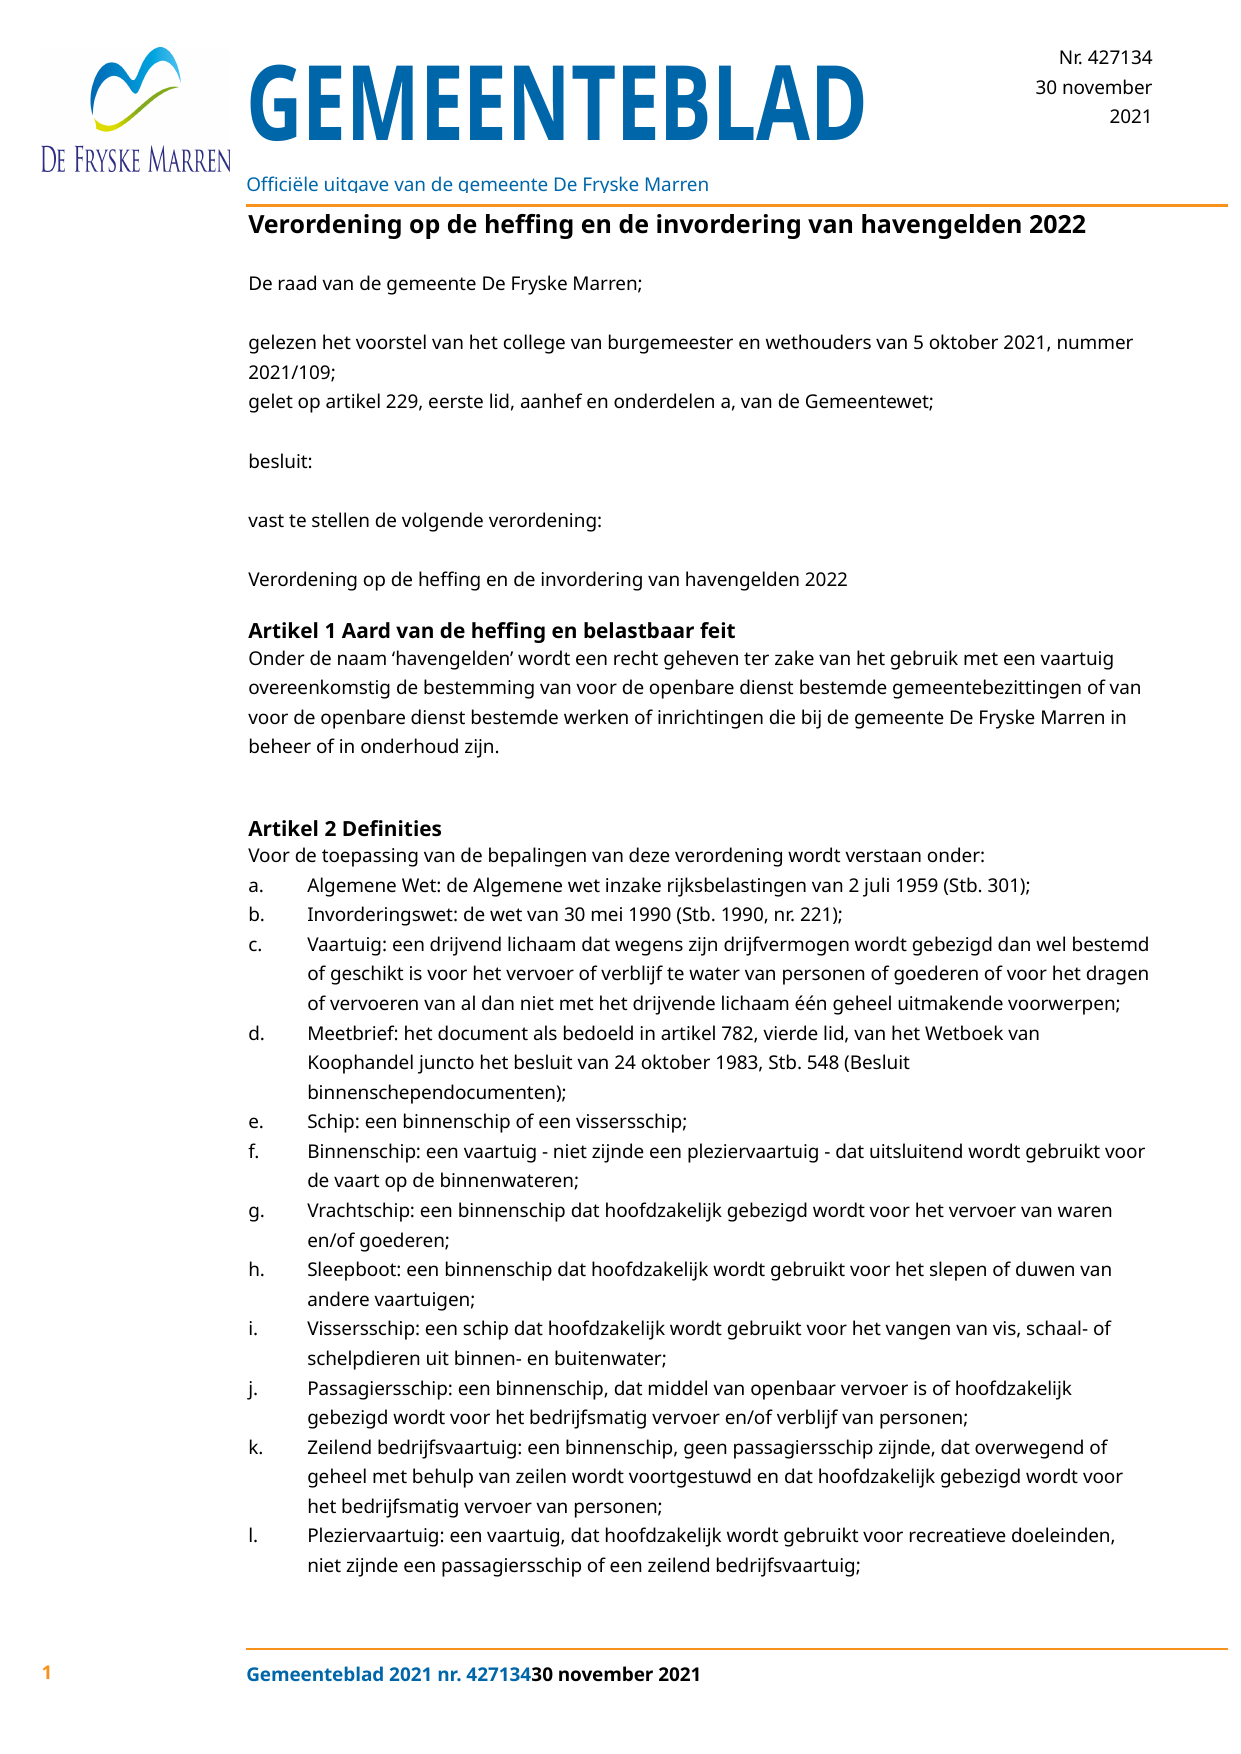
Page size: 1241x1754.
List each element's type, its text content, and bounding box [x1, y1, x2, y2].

list Vrachtschip: een binnenschip dat hoofdzakelijk gebezigd wordt voor het vervoer van waren en/of goederen; [248, 1197, 1152, 1252]
text Onder de naam ‘havengelden’ wordt een recht geheven ter zake van het gebruik met een vaartuig overeenkomstig de bestemming van voor de openbare dienst bestemde gemeentebezittingen of van voor de openbare dienst bestemde werken of inrichtingen die bij de gemeente De Fryske Marren in beheer of in onderhoud zijn. [248, 645, 1152, 759]
text Verordening op de heffing en de invordering van havengelden 2022 [248, 566, 1152, 592]
list Binnenschip: een vaartuig - niet zijnde een pleziervaartuig - dat uitsluitend wordt gebruikt voor de vaart op de binnenwateren; [248, 1138, 1152, 1193]
text gelet op artikel 229, eerste lid, aanhef en onderdelen a, van de Gemeentewet; [248, 389, 1152, 414]
list Vaartuig: een drijvend lichaam dat wegens zijn drijfvermogen wordt gebezigd dan wel bestemd of geschikt is voor het vervoer of verblijf te water van personen of goederen of voor het dragen of vervoeren van al dan niet met het drijvende lichaam één geheel uitmakende voorwerpen; [248, 931, 1152, 1016]
list Algemene Wet: de Algemene wet inzake rijksbelastingen van 2 juli 1959 (Stb. 301); [248, 872, 1152, 897]
text Verordening op de heffing en de invordering van havengelden 2022 [248, 207, 1152, 241]
text besluit: [248, 448, 1152, 473]
list Schip: een binnenschip of een vissersschip; [248, 1108, 1152, 1134]
text vast te stellen de volgende verordening: [248, 507, 1152, 533]
text Voor de toepassing van de bepalingen van deze verordening wordt verstaan onder: [248, 842, 1152, 868]
picture [41, 47, 231, 172]
list Meetbrief: het document als bedoeld in artikel 782, vierde lid, van het Wetboek van Koophandel juncto het besluit van 24 oktober 1983, Stb. 548 (Besluit binnenschependocumenten); [248, 1020, 1152, 1104]
text Artikel 2 Definities [248, 814, 1152, 842]
list Vissersschip: een schip dat hoofdzakelijk wordt gebruikt voor het vangen van vis, schaal- of schelpdieren uit binnen- en buitenwater; [248, 1316, 1152, 1371]
list Passagiersschip: een binnenschip, dat middel van openbaar vervoer is of hoofdzakelijk gebezigd wordt voor het bedrijfsmatig vervoer en/of verblijf van personen; [248, 1375, 1152, 1430]
list Zeilend bedrijfsvaartuig: een binnenschip, geen passagiersschip zijnde, dat overwegend of geheel met behulp van zeilen wordt voortgestuwd en dat hoofdzakelijk gebezigd wordt voor het bedrijfsmatig vervoer van personen; [248, 1434, 1152, 1519]
text Artikel 1 Aard van de heffing en belastbaar feit [248, 617, 1152, 645]
list Sleepboot: een binnenschip dat hoofdzakelijk wordt gebruikt voor het slepen of duwen van andere vaartuigen; [248, 1256, 1152, 1312]
text De raad van de gemeente De Fryske Marren; [248, 270, 1152, 296]
list Invorderingswet: de wet van 30 mei 1990 (Stb. 1990, nr. 221); [248, 901, 1152, 927]
list Pleziervaartuig: een vaartuig, dat hoofdzakelijk wordt gebruikt voor recreatieve doeleinden, niet zijnde een passagiersschip of een zeilend bedrijfsvaartuig; [248, 1523, 1152, 1578]
text gelezen het voorstel van het college van burgemeester en wethouders van 5 oktober 2021, nummer 2021/109; [248, 329, 1152, 385]
